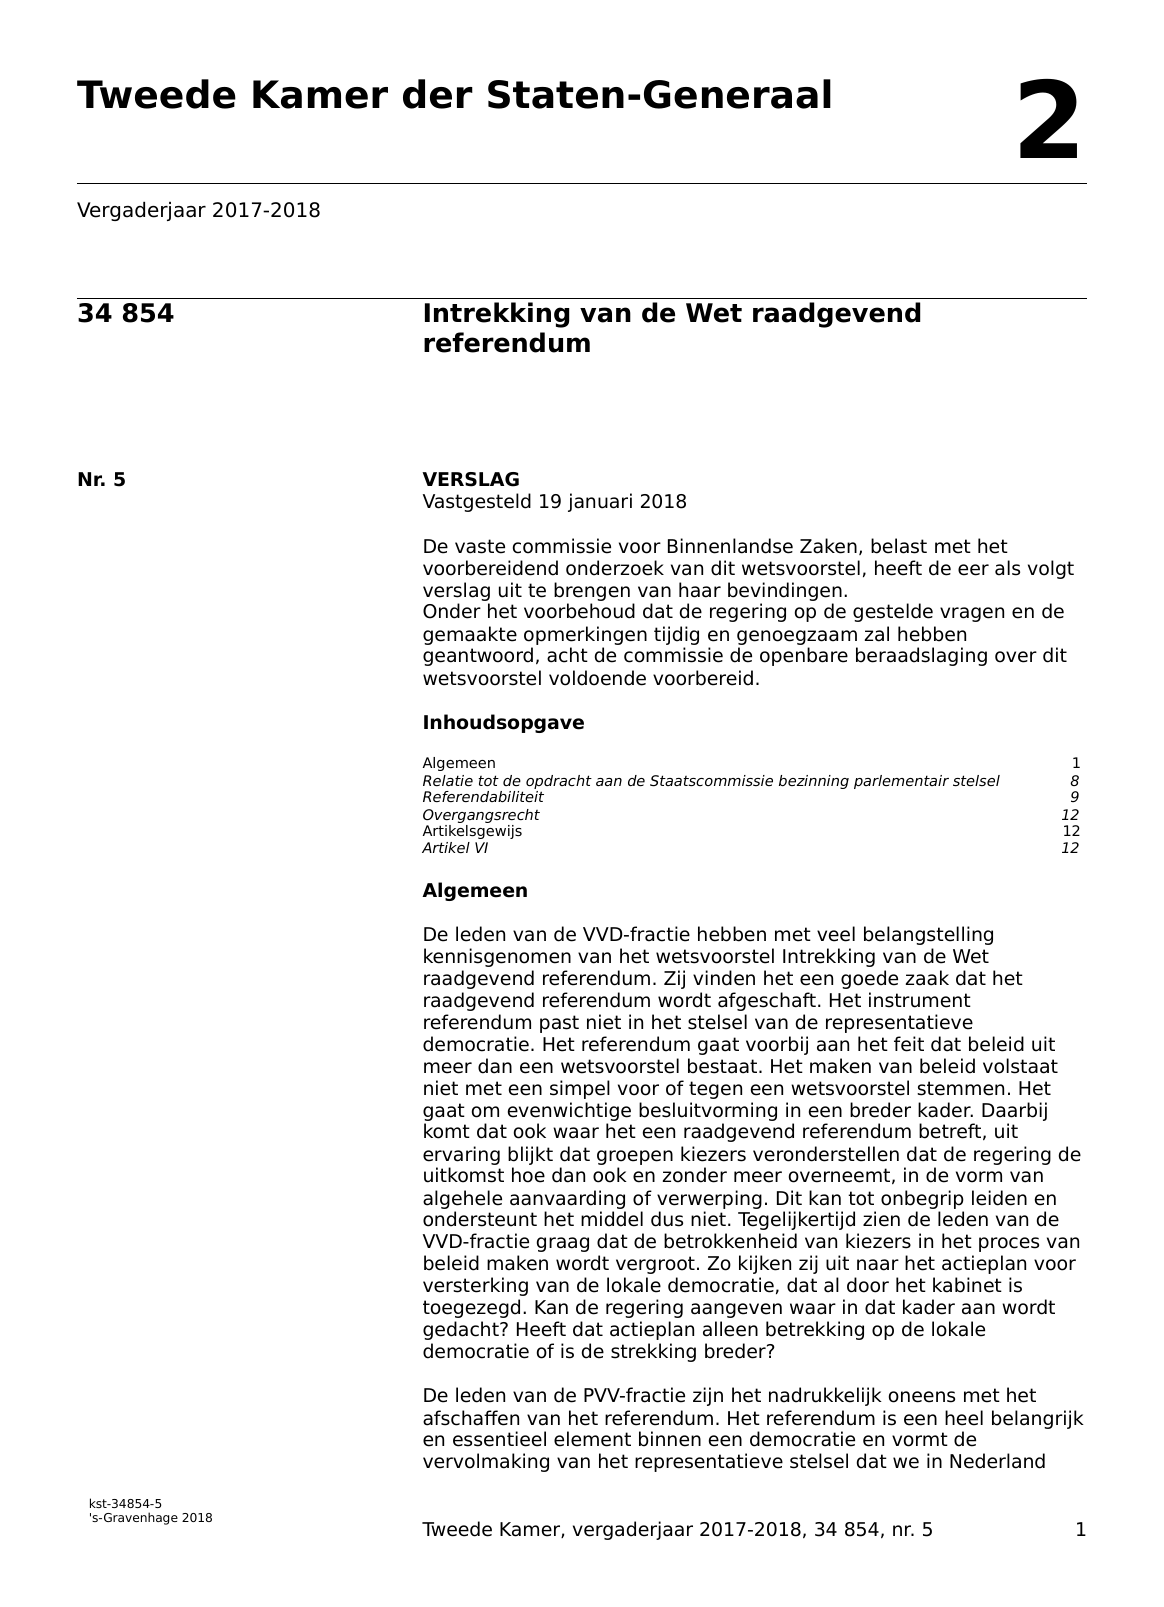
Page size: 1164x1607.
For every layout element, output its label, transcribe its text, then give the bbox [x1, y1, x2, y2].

table_cell 12 [1013, 840, 1087, 857]
text Onder het voorbehoud dat de regering op de gestelde vragen en de gemaakte opmerkingen tijdig en genoegzaam zal hebben geantwoord, acht de commissie de openbare beraadslaging over dit wetsvoorstel voldoende voorbereid. [422, 601, 1087, 689]
subtitle Algemeen [422, 879, 1087, 901]
table_cell Vergaderjaar 2017-2018 [77, 184, 1087, 298]
table_header Algemeen [422, 755, 1013, 772]
table_header 1 [1013, 755, 1087, 772]
text 's-Gravenhage 2018 [88, 1511, 323, 1525]
table_cell 8 [1013, 773, 1087, 789]
table_cell 12 [1013, 806, 1087, 823]
subtitle Inhoudsopgave [422, 712, 1087, 733]
table_cell Referendabiliteit [422, 789, 1013, 806]
text De leden van de VVD-fractie hebben met veel belangstelling kennisgenomen van het wetsvoorstel Intrekking van de Wet raadgevend referendum. Zij vinden het een goede zaak dat het raadgevend referendum wordt afgeschaft. Het instrument referendum past niet in het stelsel van de representatieve democratie. Het referendum gaat voorbij aan het feit dat beleid uit meer dan een wetsvoorstel bestaat. Het maken van beleid volstaat niet met een simpel voor of tegen een wetsvoorstel stemmen. Het gaat om evenwichtige besluitvorming in een breder kader. Daarbij komt dat ook waar het een raadgevend referendum betreft, uit ervaring blijkt dat groepen kiezers veronderstellen dat de regering de uitkomst hoe dan ook en zonder meer overneemt, in de vorm van algehele aanvaarding of verwerping. Dit kan tot onbegrip leiden en ondersteunt het middel dus niet. Tegelijkertijd zien de leden van de VVD-fractie graag dat de betrokkenheid van kiezers in het proces van beleid maken wordt vergroot. Zo kijken zij uit naar het actieplan voor versterking van de lokale democratie, dat al door het kabinet is toegezegd. Kan de regering aangeven waar in dat kader aan wordt gedacht? Heeft dat actieplan alleen betrekking op de lokale democratie of is de strekking breder? [422, 924, 1087, 1363]
table_cell Artikel VI [422, 840, 1013, 857]
table_cell Relatie tot de opdracht aan de Staatscommissie bezinning parlementair stelsel [422, 773, 1013, 789]
text De leden van de PVV-fractie zijn het nadrukkelijk oneens met het afschaffen van het referendum. Het referendum is een heel belangrijk en essentieel element binnen een democratie en vormt de vervolmaking van het representatieve stelsel dat we in Nederland [422, 1385, 1087, 1473]
subtitle Nr. 5 VERSLAG [77, 469, 1087, 491]
text kst-34854-5 [88, 1497, 323, 1511]
text De vaste commissie voor Binnenlandse Zaken, belast met het voorbereidend onderzoek van dit wetsvoorstel, heeft de eer als volgt verslag uit te brengen van haar bevindingen. [422, 536, 1087, 601]
table_cell Overgangsrecht [422, 806, 1013, 823]
table_cell Artikelsgewijs [422, 823, 1013, 840]
table_header 2 [886, 59, 1087, 183]
table_cell 9 [1013, 789, 1087, 806]
table_header Tweede Kamer der Staten-Generaal [77, 59, 886, 183]
text Vastgesteld 19 januari 2018 [422, 491, 1087, 513]
table_cell 12 [1013, 823, 1087, 840]
subtitle 34 854 Intrekking van de Wet raadgevend referendum [77, 299, 1087, 358]
